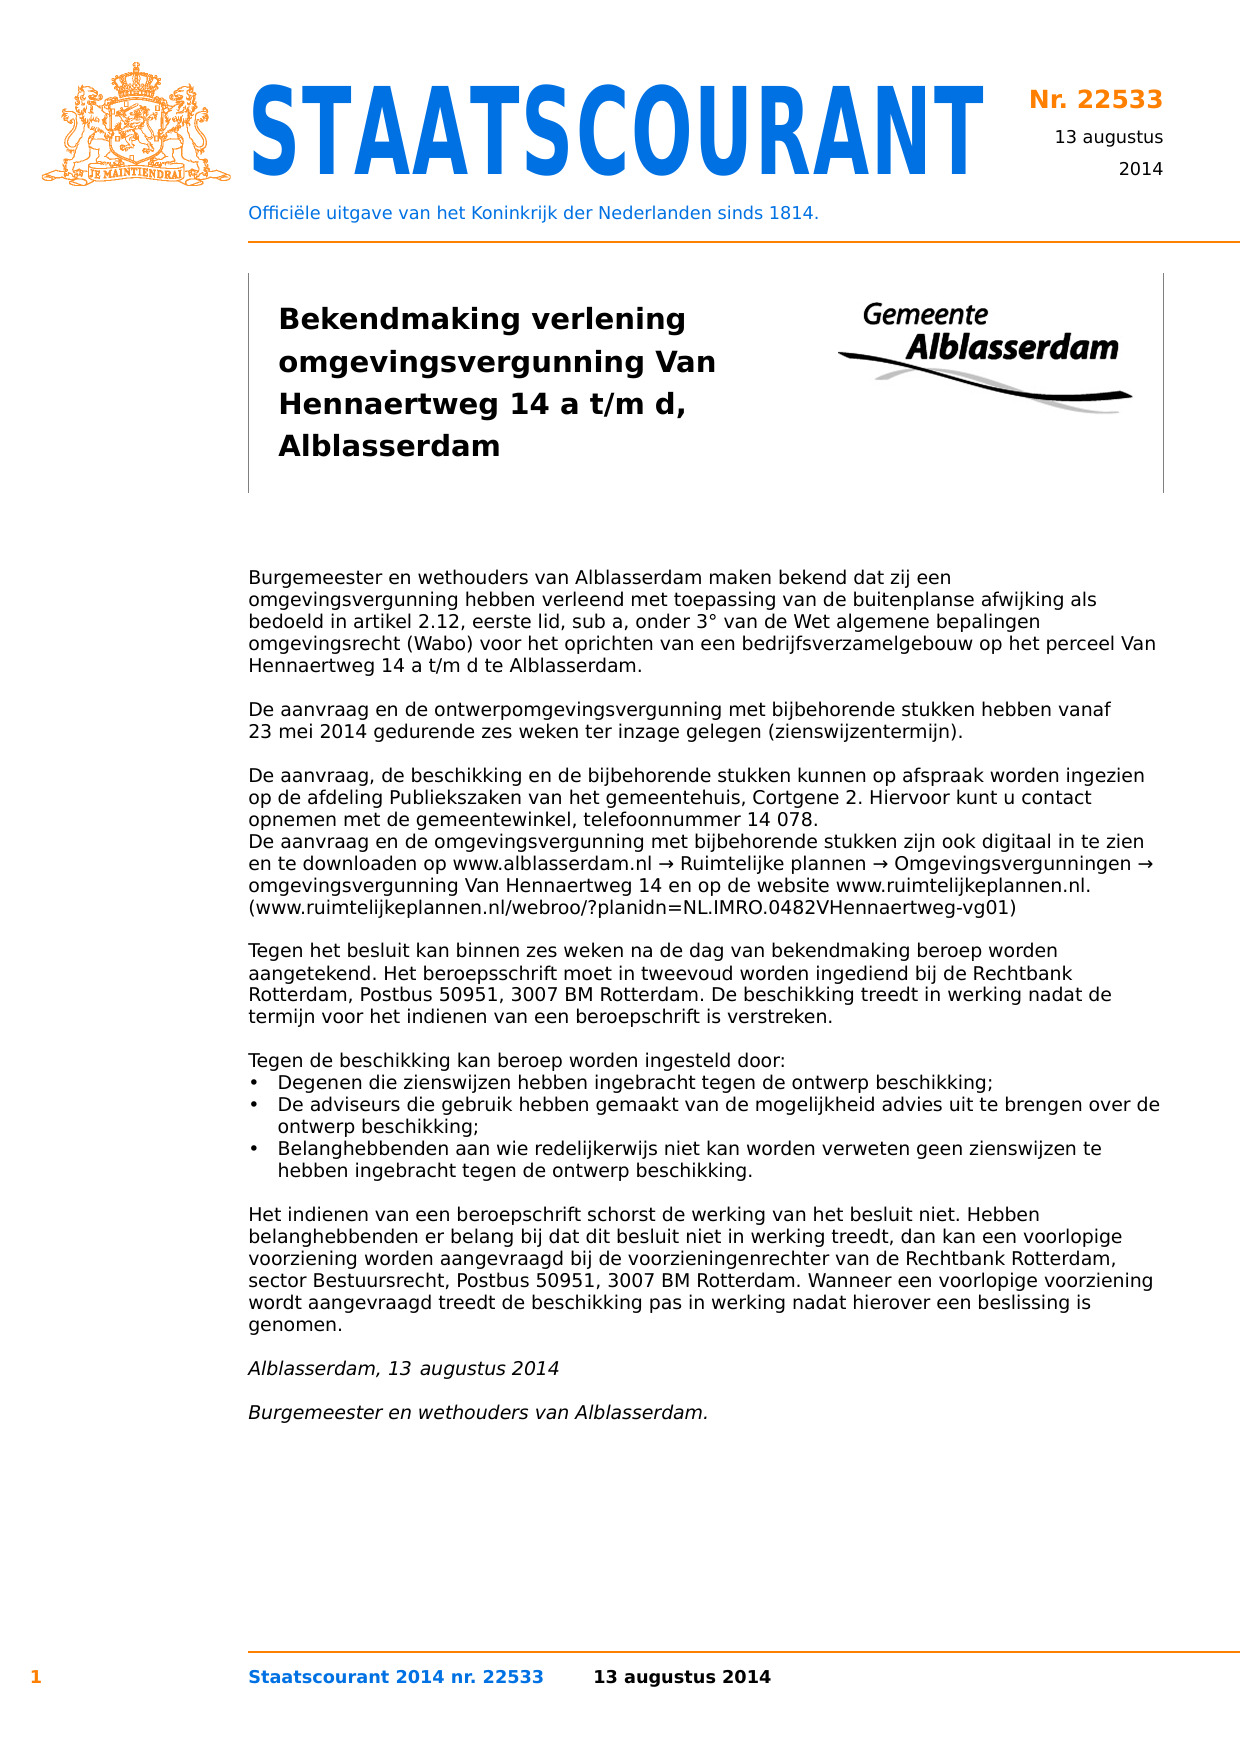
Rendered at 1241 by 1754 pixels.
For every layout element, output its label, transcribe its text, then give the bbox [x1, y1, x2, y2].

table_header Nr. 22533 [998, 62, 1240, 121]
text Alblasserdam, 13 augustus 2014 [248, 1358, 1163, 1380]
text Tegen de beschikking kan beroep worden ingesteld door: [248, 1050, 1163, 1072]
text • De adviseurs die gebruik hebben gemaakt van de mogelijkheid advies uit te brengen over de ontwerp beschikking; [248, 1094, 1163, 1138]
picture [41, 62, 231, 186]
text Het indienen van een beroepschrift schorst de werking van het besluit niet. Hebben belanghebbenden er belang bij dat dit besluit niet in werking treedt, dan kan een voorlopige voorziening worden aangevraagd bij de voorzieningenrechter van de Rechtbank Rotterdam, sector Bestuursrecht, Postbus 50951, 3007 BM Rotterdam. Wanneer een voorlopige voorziening wordt aangevraagd treedt de beschikking pas in werking nadat hierover een beslissing is genomen. [248, 1204, 1163, 1336]
text Burgemeester en wethouders van Alblasserdam. [248, 1402, 1163, 1423]
text De aanvraag, de beschikking en de bijbehorende stukken kunnen op afspraak worden ingezien op de afdeling Publiekszaken van het gemeentehuis, Cortgene 2. Hiervoor kunt u contact opnemen met de gemeentewinkel, telefoonnummer 14 078. [248, 765, 1163, 831]
table_cell Officiële uitgave van het Koninkrijk der Nederlanden sinds 1814. [248, 203, 1240, 241]
table_cell 2014 [998, 153, 1240, 203]
text De aanvraag en de ontwerpomgevingsvergunning met bijbehorende stukken hebben vanaf 23 mei 2014 gedurende zes weken ter inzage gelegen (zienswijzentermijn). [248, 699, 1163, 743]
table_cell 13 augustus [998, 121, 1240, 153]
text • Degenen die zienswijzen hebben ingebracht tegen de ontwerp beschikking; [248, 1072, 1163, 1094]
table_header [25, 62, 248, 241]
picture [838, 302, 1134, 415]
text De aanvraag en de omgevingsvergunning met bijbehorende stukken zijn ook digitaal in te zien en te downloaden op www.alblasserdam.nl → Ruimtelijke plannen → Omgevingsvergunningen → omgevingsvergunning Van Hennaertweg 14 en op de website www.ruimtelijkeplannen.nl. (www.ruimtelijkeplannen.nl/webroo/?planidn=NL.IMRO.0482VHennaertweg-vg01) [248, 831, 1163, 918]
text • Belanghebbenden aan wie redelijkerwijs niet kan worden verweten geen zienswijzen te hebben ingebracht tegen de ontwerp beschikking. [248, 1138, 1163, 1182]
subtitle Bekendmaking verlening omgevingsvergunning Van Hennaertweg 14 a t/m d, Alblasserdam [249, 273, 1163, 493]
text Tegen het besluit kan binnen zes weken na de dag van bekendmaking beroep worden aangetekend. Het beroepsschrift moet in tweevoud worden ingediend bij de Rechtbank Rotterdam, Postbus 50951, 3007 BM Rotterdam. De beschikking treedt in werking nadat de termijn voor het indienen van een beroepschrift is verstreken. [248, 940, 1163, 1028]
table_header STAATSCOURANT [248, 62, 998, 203]
text Burgemeester en wethouders van Alblasserdam maken bekend dat zij een omgevingsvergunning hebben verleend met toepassing van de buitenplanse afwijking als bedoeld in artikel 2.12, eerste lid, sub a, onder 3° van de Wet algemene bepalingen omgevingsrecht (Wabo) voor het oprichten van een bedrijfsverzamelgebouw op het perceel Van Hennaertweg 14 a t/m d te Alblasserdam. [248, 567, 1163, 677]
